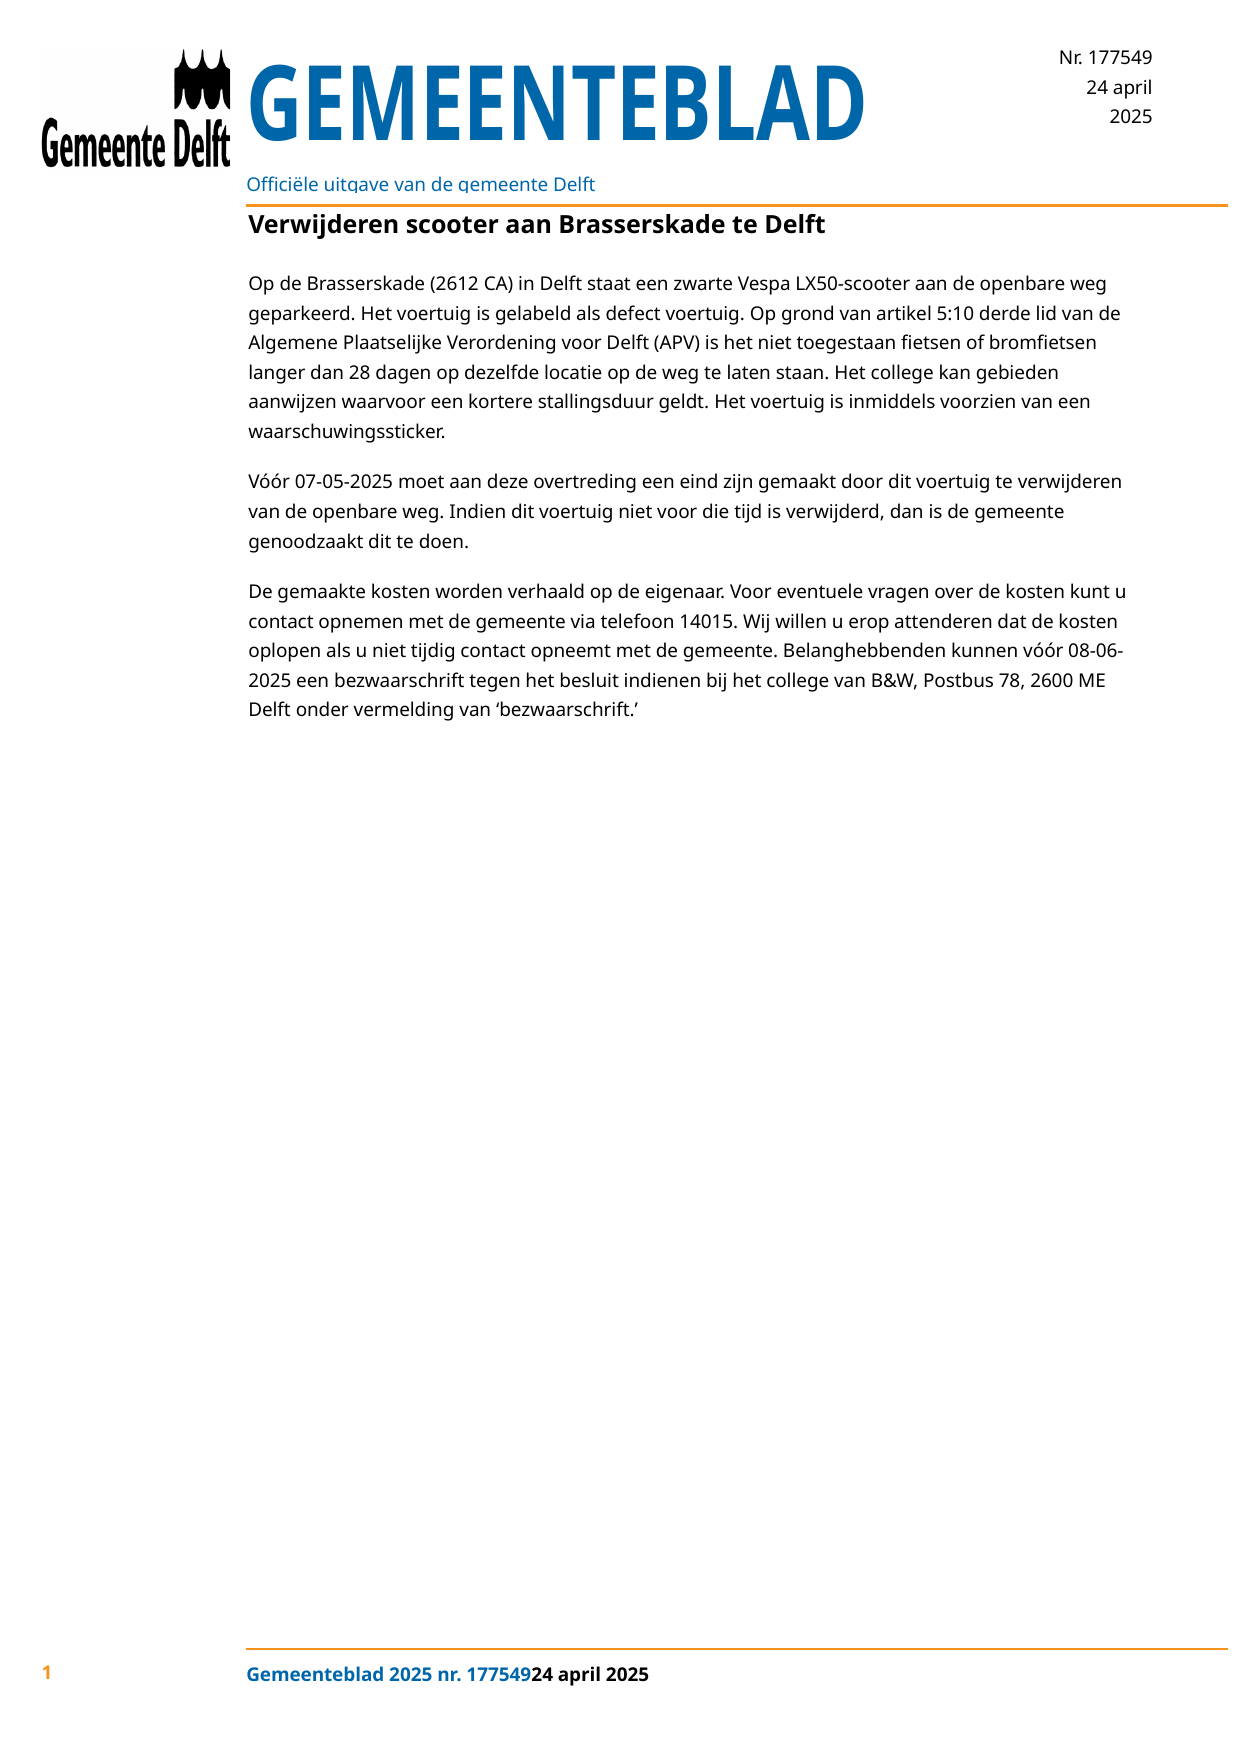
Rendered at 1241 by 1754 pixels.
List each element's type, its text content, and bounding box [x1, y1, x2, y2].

text Vóór 07-05-2025 moet aan deze overtreding een eind zijn gemaakt door dit voertuig te verwijderen van de openbare weg. Indien dit voertuig niet voor die tijd is verwijderd, dan is de gemeente genoodzaakt dit te doen. [248, 469, 1152, 553]
text Op de Brasserskade (2612 CA) in Delft staat een zwarte Vespa LX50-scooter aan de openbare weg geparkeerd. Het voertuig is gelabeld als defect voertuig. Op grond van artikel 5:10 derde lid van de Algemene Plaatselijke Verordening voor Delft (APV) is het niet toegestaan fietsen of bromfietsen langer dan 28 dagen op dezelfde locatie op de weg te laten staan. Het college kan gebieden aanwijzen waarvoor een kortere stallingsduur geldt. Het voertuig is inmiddels voorzien van een waarschuwingssticker. [248, 270, 1152, 444]
text Verwijderen scooter aan Brasserskade te Delft [248, 207, 1152, 241]
picture [41, 47, 231, 172]
text De gemaakte kosten worden verhaald op de eigenaar. Voor eventuele vragen over de kosten kunt u contact opnemen met de gemeente via telefoon 14015. Wij willen u erop attenderen dat de kosten oplopen als u niet tijdig contact opneemt met de gemeente. Belanghebbenden kunnen vóór 08-06-2025 een bezwaarschrift tegen het besluit indienen bij het college van B&W, Postbus 78, 2600 ME Delft onder vermelding van ‘bezwaarschrift.’ [248, 578, 1152, 722]
